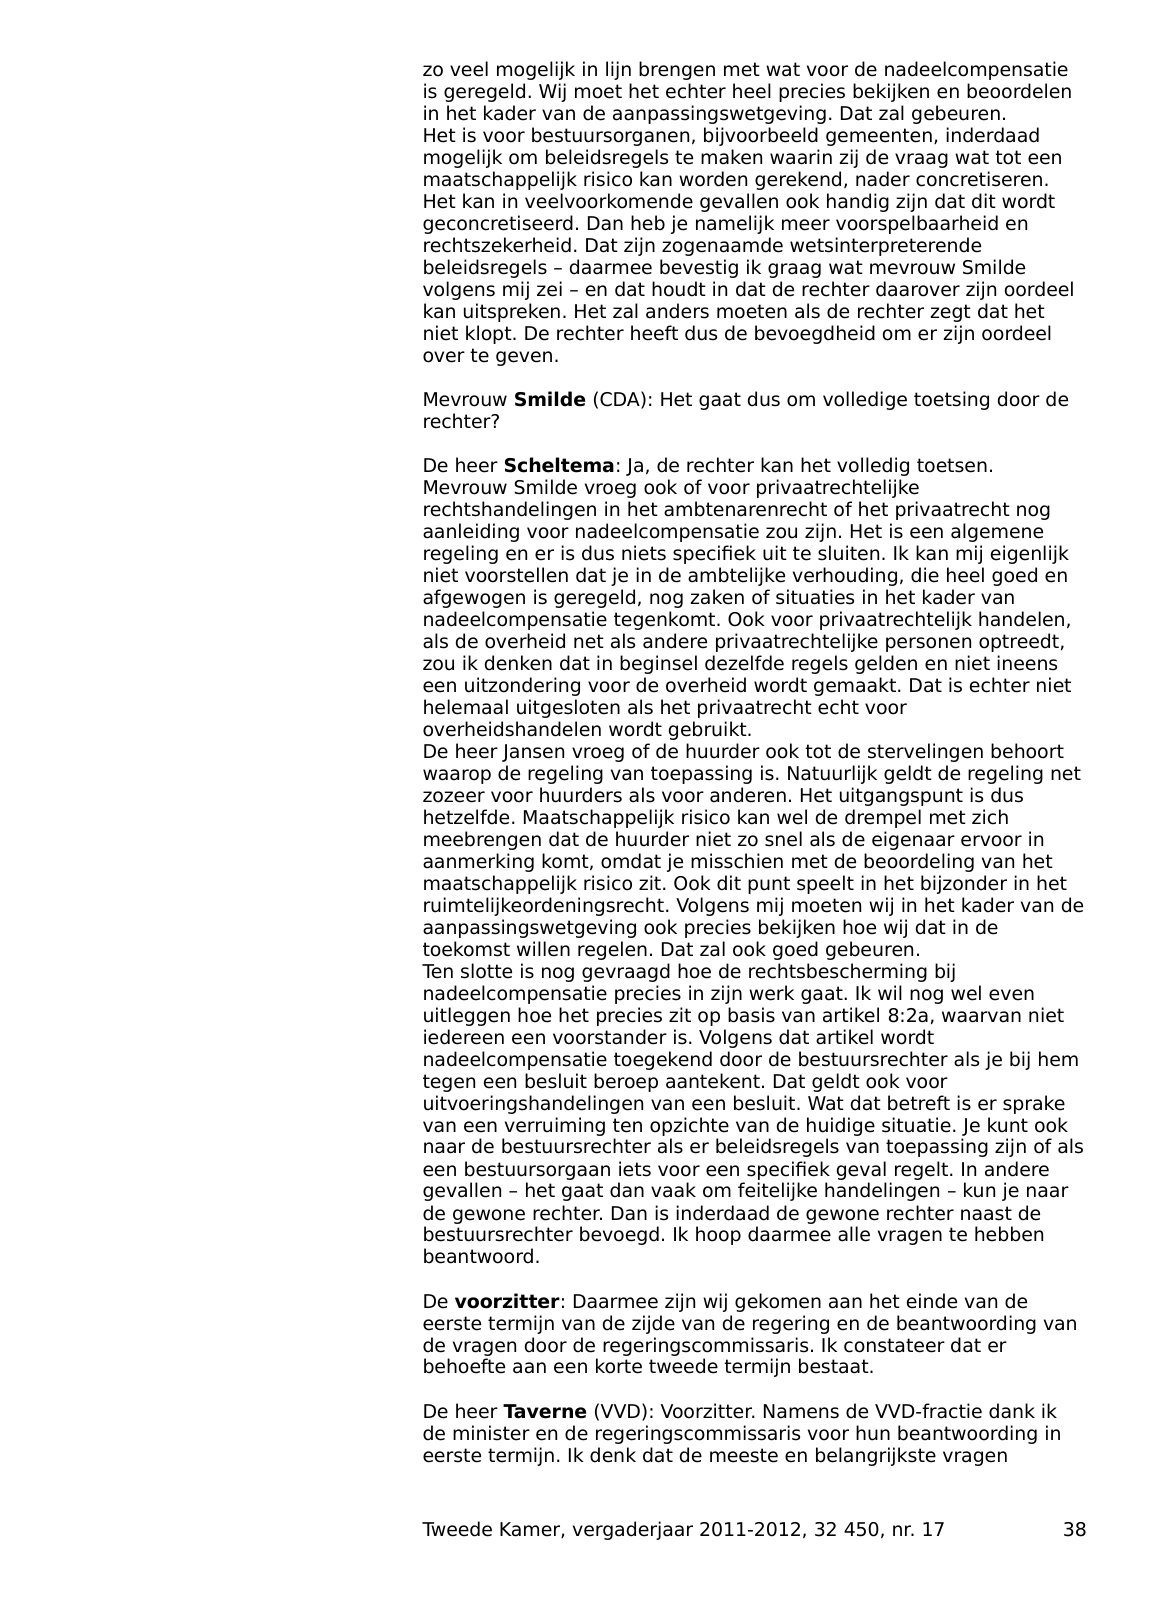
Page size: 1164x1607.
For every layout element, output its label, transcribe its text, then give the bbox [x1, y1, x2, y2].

text Het is voor bestuursorganen, bijvoorbeeld gemeenten, inderdaad mogelijk om beleidsregels te maken waarin zij de vraag wat tot een maatschappelijk risico kan worden gerekend, nader concretiseren. Het kan in veelvoorkomende gevallen ook handig zijn dat dit wordt geconcretiseerd. Dan heb je namelijk meer voorspelbaarheid en rechtszekerheid. Dat zijn zogenaamde wetsinterpreterende beleidsregels – daarmee bevestig ik graag wat mevrouw Smilde volgens mij zei – en dat houdt in dat de rechter daarover zijn oordeel kan uitspreken. Het zal anders moeten als de rechter zegt dat het niet klopt. De rechter heeft dus de bevoegdheid om er zijn oordeel over te geven. [422, 125, 1087, 367]
text Mevrouw Smilde vroeg ook of voor privaatrechtelijke rechtshandelingen in het ambtenarenrecht of het privaatrecht nog aanleiding voor nadeelcompensatie zou zijn. Het is een algemene regeling en er is dus niets specifiek uit te sluiten. Ik kan mij eigenlijk niet voorstellen dat je in de ambtelijke verhouding, die heel goed en afgewogen is geregeld, nog zaken of situaties in het kader van nadeelcompensatie tegenkomt. Ook voor privaatrechtelijk handelen, als de overheid net als andere privaatrechtelijke personen optreedt, zou ik denken dat in beginsel dezelfde regels gelden en niet ineens een uitzondering voor de overheid wordt gemaakt. Dat is echter niet helemaal uitgesloten als het privaatrecht echt voor overheidshandelen wordt gebruikt. [422, 477, 1087, 741]
text Mevrouw Smilde (CDA): Het gaat dus om volledige toetsing door de rechter? [422, 389, 1087, 433]
text Ten slotte is nog gevraagd hoe de rechtsbescherming bij nadeelcompensatie precies in zijn werk gaat. Ik wil nog wel even uitleggen hoe het precies zit op basis van artikel 8:2a, waarvan niet iedereen een voorstander is. Volgens dat artikel wordt nadeelcompensatie toegekend door de bestuursrechter als je bij hem tegen een besluit beroep aantekent. Dat geldt ook voor uitvoeringshandelingen van een besluit. Wat dat betreft is er sprake van een verruiming ten opzichte van de huidige situatie. Je kunt ook naar de bestuursrechter als er beleidsregels van toepassing zijn of als een bestuursorgaan iets voor een specifiek geval regelt. In andere gevallen – het gaat dan vaak om feitelijke handelingen – kun je naar de gewone rechter. Dan is inderdaad de gewone rechter naast de bestuursrechter bevoegd. Ik hoop daarmee alle vragen te hebben beantwoord. [422, 961, 1087, 1268]
text zo veel mogelijk in lijn brengen met wat voor de nadeelcompensatie is geregeld. Wij moet het echter heel precies bekijken en beoordelen in het kader van de aanpassingswetgeving. Dat zal gebeuren. [422, 59, 1087, 125]
text De voorzitter: Daarmee zijn wij gekomen aan het einde van de eerste termijn van de zijde van de regering en de beantwoording van de vragen door de regeringscommissaris. Ik constateer dat er behoefte aan een korte tweede termijn bestaat. [422, 1291, 1087, 1378]
text De heer Scheltema: Ja, de rechter kan het volledig toetsen. [422, 455, 1087, 477]
text De heer Taverne (VVD): Voorzitter. Namens de VVD-fractie dank ik de minister en de regeringscommissaris voor hun beantwoording in eerste termijn. Ik denk dat de meeste en belangrijkste vragen [422, 1401, 1087, 1467]
text De heer Jansen vroeg of de huurder ook tot de stervelingen behoort waarop de regeling van toepassing is. Natuurlijk geldt de regeling net zozeer voor huurders als voor anderen. Het uitgangspunt is dus hetzelfde. Maatschappelijk risico kan wel de drempel met zich meebrengen dat de huurder niet zo snel als de eigenaar ervoor in aanmerking komt, omdat je misschien met de beoordeling van het maatschappelijk risico zit. Ook dit punt speelt in het bijzonder in het ruimtelijkeordeningsrecht. Volgens mij moeten wij in het kader van de aanpassingswetgeving ook precies bekijken hoe wij dat in de toekomst willen regelen. Dat zal ook goed gebeuren. [422, 741, 1087, 961]
